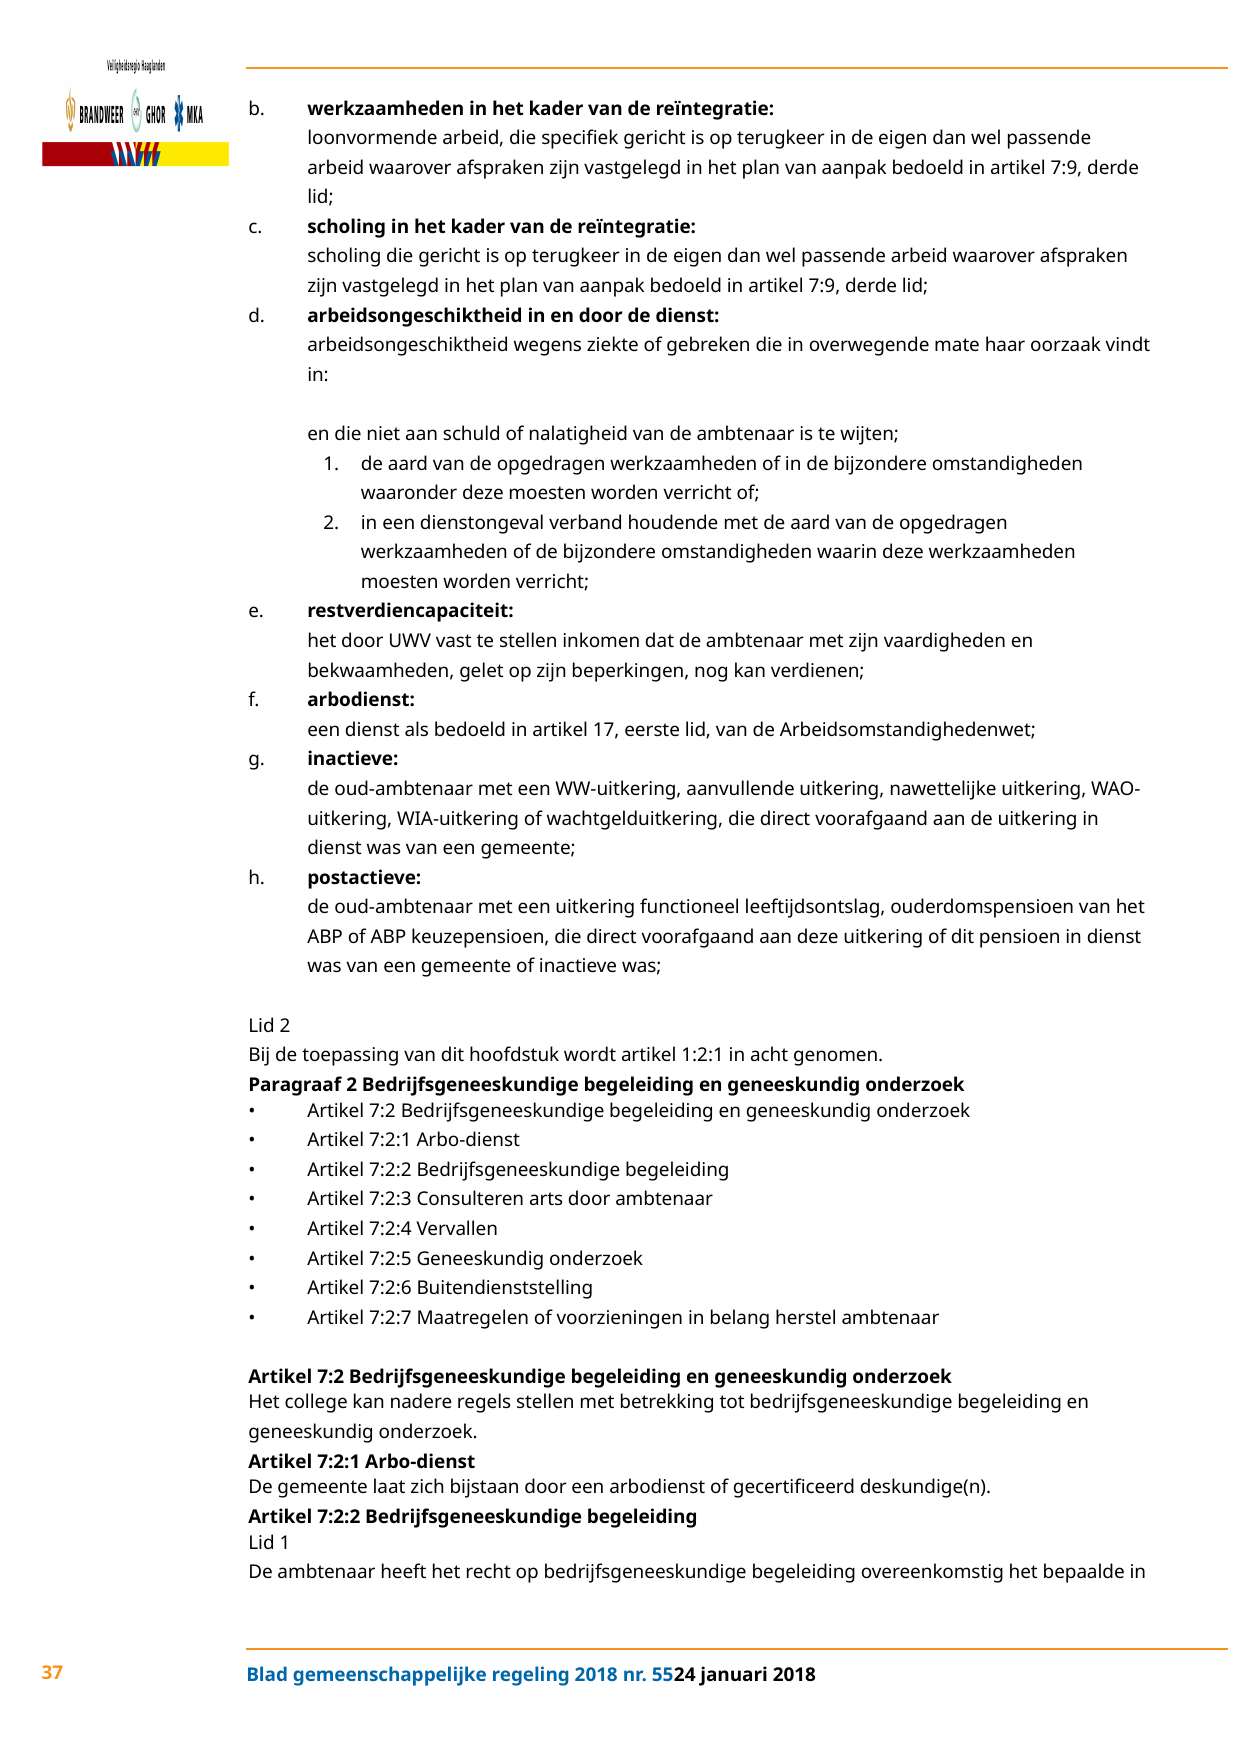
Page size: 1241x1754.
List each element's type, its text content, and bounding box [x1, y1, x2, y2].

list het door UWV vast te stellen inkomen dat de ambtenaar met zijn vaardigheden en bekwaamheden, gelet op zijn beperkingen, nog kan verdienen; [248, 627, 1152, 683]
list arbeidsongeschiktheid wegens ziekte of gebreken die in overwegende mate haar oorzaak vindt in: [248, 331, 1152, 387]
list de oud-ambtenaar met een WW-uitkering, aanvullende uitkering, nawettelijke uitkering, WAO-uitkering, WIA-uitkering of wachtgelduitkering, die direct voorafgaand aan de uitkering in dienst was van een gemeente; [248, 775, 1152, 860]
list arbeidsongeschiktheid in en door de dienst: [248, 302, 1152, 328]
list Artikel 7:2:4 Vervallen [248, 1215, 1152, 1241]
list scholing die gericht is op terugkeer in de eigen dan wel passende arbeid waarover afspraken zijn vastgelegd in het plan van aanpak bedoeld in artikel 7:9, derde lid; [248, 243, 1152, 298]
text De ambtenaar heeft het recht op bedrijfsgeneeskundige begeleiding overeenkomstig het bepaalde in [248, 1558, 1152, 1584]
text Lid 2 [248, 1012, 1152, 1038]
list de aard van de opgedragen werkzaamheden of in de bijzondere omstandigheden waaronder deze moesten worden verricht of; [323, 450, 1152, 505]
text Het college kan nadere regels stellen met betrekking tot bedrijfsgeneeskundige begeleiding en geneeskundig onderzoek. [248, 1389, 1152, 1444]
list arbodienst: [248, 686, 1152, 712]
list restverdiencapaciteit: [248, 598, 1152, 623]
list inactieve: [248, 746, 1152, 771]
list werkzaamheden in het kader van de reïntegratie: [248, 95, 1152, 121]
text Artikel 7:2:1 Arbo-dienst [248, 1448, 1152, 1474]
list Artikel 7:2:2 Bedrijfsgeneeskundige begeleiding [248, 1156, 1152, 1182]
list loonvormende arbeid, die specifiek gericht is op terugkeer in de eigen dan wel passende arbeid waarover afspraken zijn vastgelegd in het plan van aanpak bedoeld in artikel 7:9, derde lid; [248, 124, 1152, 209]
list Artikel 7:2:3 Consulteren arts door ambtenaar [248, 1186, 1152, 1211]
list Artikel 7:2:5 Geneeskundig onderzoek [248, 1245, 1152, 1270]
list en die niet aan schuld of nalatigheid van de ambtenaar is te wijten; [248, 420, 1152, 446]
picture [41, 47, 231, 172]
list scholing in het kader van de reïntegratie: [248, 213, 1152, 239]
list Artikel 7:2:6 Buitendienststelling [248, 1274, 1152, 1300]
list Artikel 7:2:7 Maatregelen of voorzieningen in belang herstel ambtenaar [248, 1304, 1152, 1329]
list een dienst als bedoeld in artikel 17, eerste lid, van de Arbeidsomstandighedenwet; [248, 716, 1152, 742]
text Bij de toepassing van dit hoofdstuk wordt artikel 1:2:1 in acht genomen. [248, 1041, 1152, 1067]
list in een dienstongeval verband houdende met de aard van de opgedragen werkzaamheden of de bijzondere omstandigheden waarin deze werkzaamheden moesten worden verricht; [323, 509, 1152, 594]
text Artikel 7:2 Bedrijfsgeneeskundige begeleiding en geneeskundig onderzoek [248, 1363, 1152, 1389]
list de oud-ambtenaar met een uitkering functioneel leeftijdsontslag, ouderdomspensioen van het ABP of ABP keuzepensioen, die direct voorafgaand aan deze uitkering of dit pensioen in dienst was van een gemeente of inactieve was; [248, 893, 1152, 978]
list Artikel 7:2:1 Arbo-dienst [248, 1126, 1152, 1152]
list postactieve: [248, 864, 1152, 890]
text Lid 1 [248, 1529, 1152, 1555]
text Paragraaf 2 Bedrijfsgeneeskundige begeleiding en geneeskundig onderzoek [248, 1071, 1152, 1097]
list Artikel 7:2 Bedrijfsgeneeskundige begeleiding en geneeskundig onderzoek [248, 1097, 1152, 1122]
text Artikel 7:2:2 Bedrijfsgeneeskundige begeleiding [248, 1503, 1152, 1529]
text De gemeente laat zich bijstaan door een arbodienst of gecertificeerd deskundige(n). [248, 1474, 1152, 1499]
